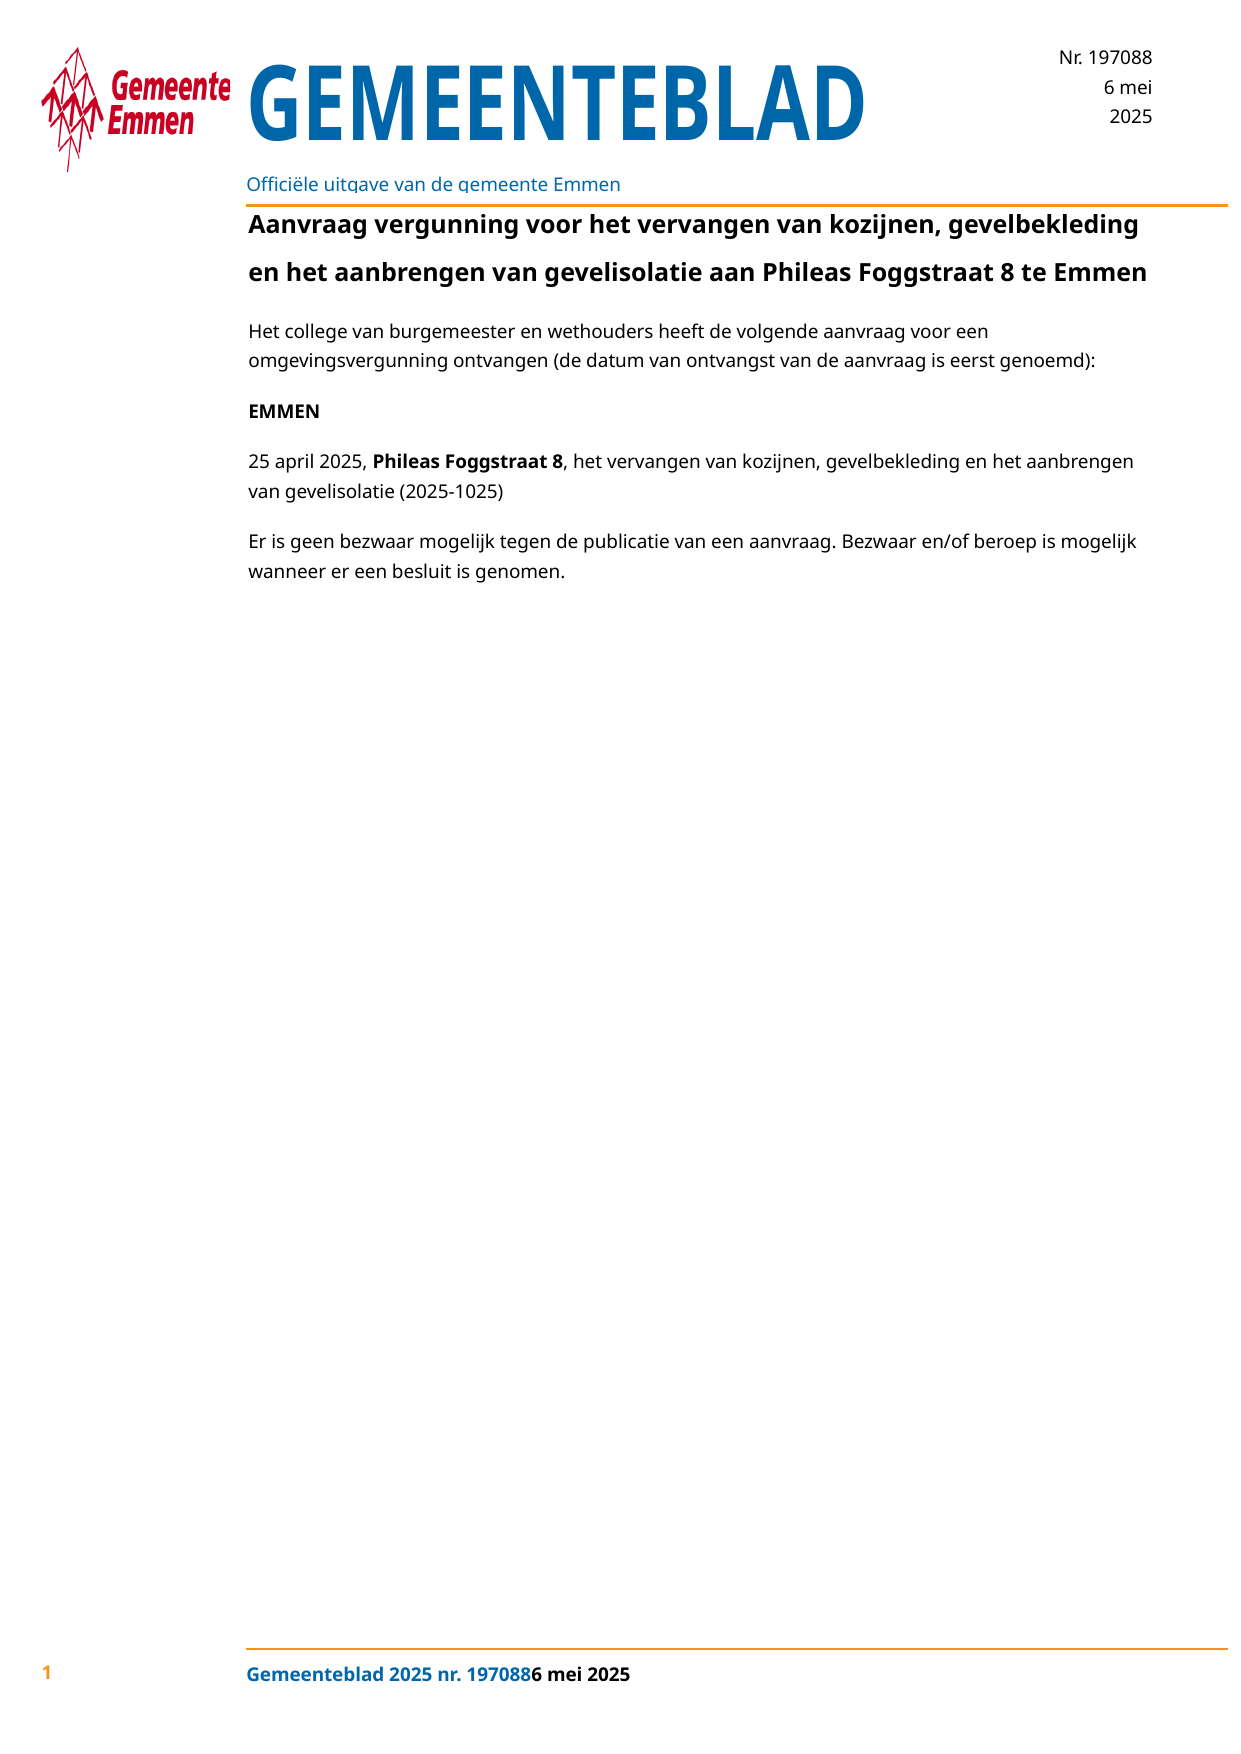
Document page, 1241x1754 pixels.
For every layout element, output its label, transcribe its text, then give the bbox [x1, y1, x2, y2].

text Aanvraag vergunning voor het vervangen van kozijnen, gevelbekleding en het aanbrengen van gevelisolatie aan Phileas Foggstraat 8 te Emmen [248, 207, 1152, 288]
picture [41, 47, 231, 172]
text Er is geen bezwaar mogelijk tegen de publicatie van een aanvraag. Bezwaar en/of beroep is mogelijk wanneer er een besluit is genomen. [248, 528, 1152, 584]
text 25 april 2025, Phileas Foggstraat 8, het vervangen van kozijnen, gevelbekleding en het aanbrengen van gevelisolatie (2025-1025) [248, 448, 1152, 504]
text Het college van burgemeester en wethouders heeft de volgende aanvraag voor een omgevingsvergunning ontvangen (de datum van ontvangst van de aanvraag is eerst genoemd): [248, 318, 1152, 373]
text EMMEN [248, 398, 1152, 424]
